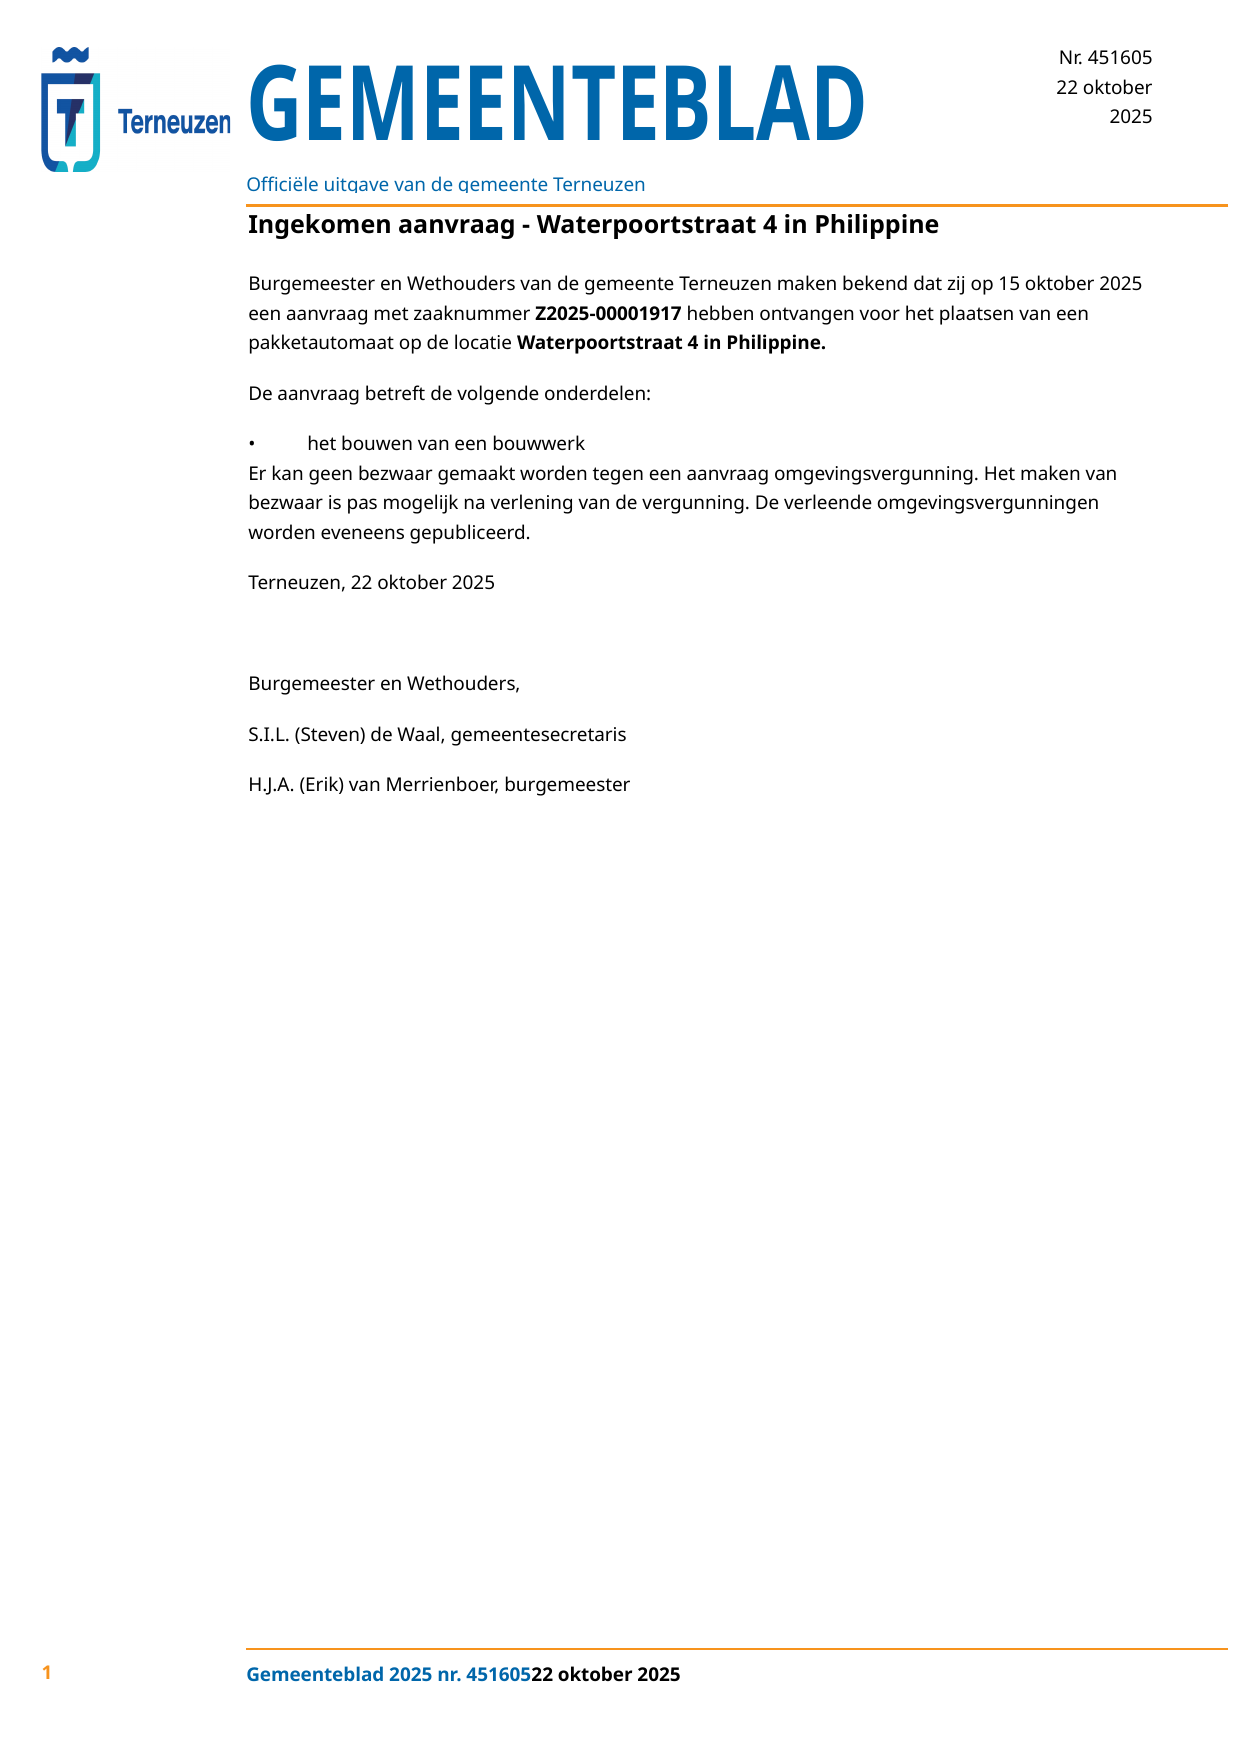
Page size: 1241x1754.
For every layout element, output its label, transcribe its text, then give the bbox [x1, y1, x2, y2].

text Terneuzen, 22 oktober 2025 [248, 569, 1152, 595]
text De aanvraag betreft de volgende onderdelen: [248, 380, 1152, 406]
text H.J.A. (Erik) van Merrienboer, burgemeester [248, 771, 1152, 797]
picture [41, 47, 231, 172]
text S.I.L. (Steven) de Waal, gemeentesecretaris [248, 721, 1152, 746]
text Ingekomen aanvraag - Waterpoortstraat 4 in Philippine [248, 207, 1152, 241]
list het bouwen van een bouwwerk [248, 430, 1152, 456]
text Er kan geen bezwaar gemaakt worden tegen een aanvraag omgevingsvergunning. Het maken van bezwaar is pas mogelijk na verlening van de vergunning. De verleende omgevingsvergunningen worden eveneens gepubliceerd. [248, 460, 1152, 545]
text Burgemeester en Wethouders van de gemeente Terneuzen maken bekend dat zij op 15 oktober 2025 een aanvraag met zaaknummer Z2025-00001917 hebben ontvangen voor het plaatsen van een pakketautomaat op de locatie Waterpoortstraat 4 in Philippine. [248, 270, 1152, 355]
text Burgemeester en Wethouders, [248, 670, 1152, 696]
